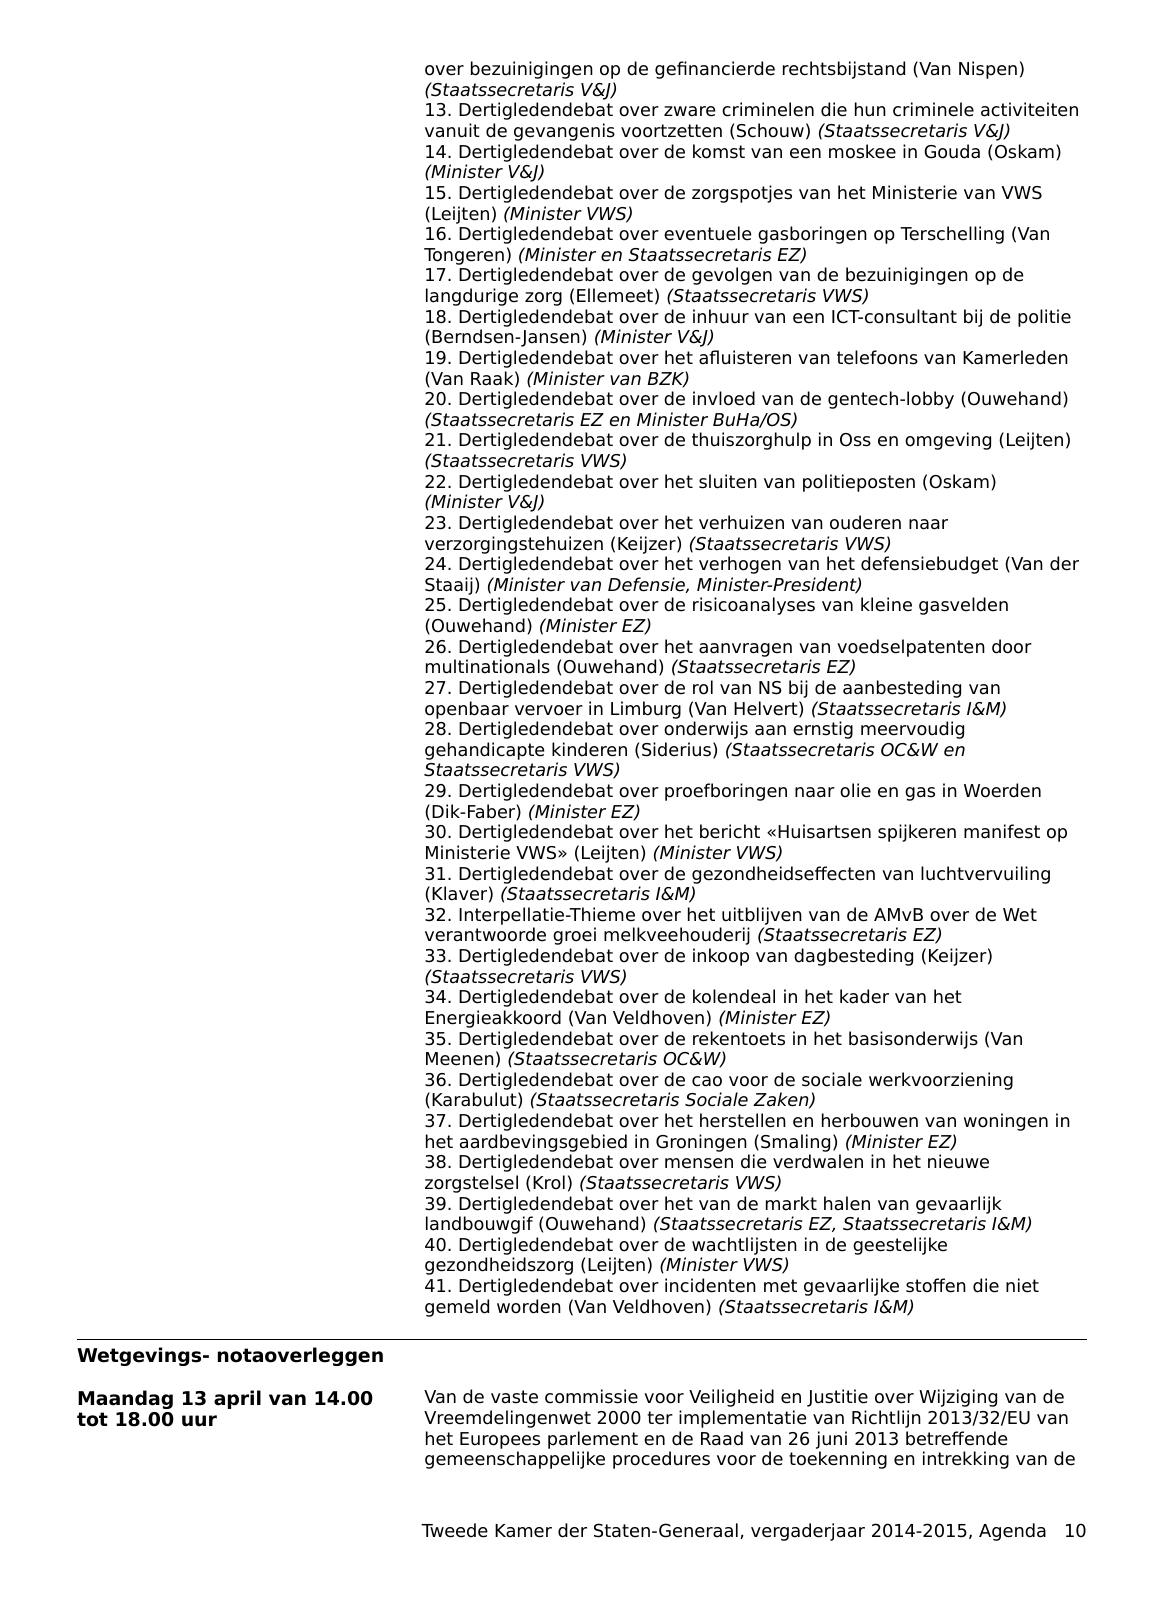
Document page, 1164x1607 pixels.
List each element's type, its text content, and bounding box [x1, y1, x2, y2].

table_cell 22. Dertigledendebat over het sluiten van politieposten (Oskam) (Minister V&J) [418, 472, 1087, 513]
table_cell [401, 389, 418, 430]
table_header [401, 1340, 418, 1367]
table_cell [401, 554, 418, 595]
table_cell [77, 864, 401, 905]
table_cell [401, 472, 418, 513]
table_cell [401, 142, 418, 183]
table_cell over bezuinigingen op de gefinancierde rechtsbijstand (Van Nispen) (Staatssecretaris V&J) [418, 59, 1087, 100]
table_cell [401, 987, 418, 1028]
table_cell [77, 59, 401, 100]
table_cell 28. Dertigledendebat over onderwijs aan ernstig meervoudig gehandicapte kinderen (Siderius) (Staatssecretaris OC&W en Staatssecretaris VWS) [418, 719, 1087, 781]
table_cell [77, 100, 401, 142]
table_cell [77, 1235, 401, 1276]
table_cell [401, 1111, 418, 1152]
table_cell 33. Dertigledendebat over de inkoop van dagbesteding (Keijzer) (Staatssecretaris VWS) [418, 946, 1087, 987]
table_cell [401, 307, 418, 348]
table_cell 25. Dertigledendebat over de risicoanalyses van kleine gasvelden (Ouwehand) (Minister EZ) [418, 595, 1087, 637]
table_cell 34. Dertigledendebat over de kolendeal in het kader van het Energieakkoord (Van Veldhoven) (Minister EZ) [418, 987, 1087, 1028]
table_cell [401, 100, 418, 142]
table_cell 31. Dertigledendebat over de gezondheidseffecten van luchtvervuiling (Klaver) (Staatssecretaris I&M) [418, 864, 1087, 905]
table_cell 13. Dertigledendebat over zware criminelen die hun criminele activiteiten vanuit de gevangenis voortzetten (Schouw) (Staatssecretaris V&J) [418, 100, 1087, 142]
table_cell [401, 1276, 418, 1317]
table_cell [401, 224, 418, 265]
table_cell [77, 224, 401, 265]
table_cell 17. Dertigledendebat over de gevolgen van de bezuinigingen op de langdurige zorg (Ellemeet) (Staatssecretaris VWS) [418, 265, 1087, 307]
table_cell 24. Dertigledendebat over het verhogen van het defensiebudget (Van der Staaij) (Minister van Defensie, Minister-President) [418, 554, 1087, 595]
table_cell 21. Dertigledendebat over de thuiszorghulp in Oss en omgeving (Leijten) (Staatssecretaris VWS) [418, 430, 1087, 472]
table_cell [401, 1070, 418, 1111]
table_cell [77, 1111, 401, 1152]
table_cell [77, 513, 401, 554]
table_cell [401, 595, 418, 637]
table_cell [401, 781, 418, 822]
table_cell [401, 1029, 418, 1070]
table_cell [401, 183, 418, 224]
table_cell [401, 1388, 418, 1470]
table_cell 26. Dertigledendebat over het aanvragen van voedselpatenten door multinationals (Ouwehand) (Staatssecretaris EZ) [418, 637, 1087, 678]
table_cell [77, 265, 401, 307]
table_cell 16. Dertigledendebat over eventuele gasboringen op Terschelling (Van Tongeren) (Minister en Staatssecretaris EZ) [418, 224, 1087, 265]
table_cell [77, 1152, 401, 1193]
table_cell [77, 430, 401, 472]
table_cell [401, 864, 418, 905]
table_cell [401, 905, 418, 946]
table_cell [401, 430, 418, 472]
table_cell 29. Dertigledendebat over proefboringen naar olie en gas in Woerden (Dik-Faber) (Minister EZ) [418, 781, 1087, 822]
table_cell Van de vaste commissie voor Veiligheid en Justitie over Wijziging van de Vreemdelingenwet 2000 ter implementatie van Richtlijn 2013/32/EU van het Europees parlement en de Raad van 26 juni 2013 betreffende gemeenschappelijke procedures voor de toekenning en intrekking van de [418, 1388, 1087, 1470]
table_cell [77, 1070, 401, 1111]
table_cell 23. Dertigledendebat over het verhuizen van ouderen naar verzorgingstehuizen (Keijzer) (Staatssecretaris VWS) [418, 513, 1087, 554]
table_cell [401, 1235, 418, 1276]
table_cell [77, 142, 401, 183]
table_cell [77, 781, 401, 822]
table_cell [77, 472, 401, 513]
table_cell [401, 822, 418, 863]
table_cell [77, 1029, 401, 1070]
table_cell [77, 1276, 401, 1317]
table_cell 39. Dertigledendebat over het van de markt halen van gevaarlijk landbouwgif (Ouwehand) (Staatssecretaris EZ, Staatssecretaris I&M) [418, 1194, 1087, 1235]
table_cell [401, 1194, 418, 1235]
table_cell 38. Dertigledendebat over mensen die verdwalen in het nieuwe zorgstelsel (Krol) (Staatssecretaris VWS) [418, 1152, 1087, 1193]
table_cell [77, 183, 401, 224]
table_cell [401, 719, 418, 781]
table_cell [77, 719, 401, 781]
table_cell [77, 822, 401, 863]
table_cell [401, 513, 418, 554]
table_cell [77, 637, 401, 678]
table_cell 20. Dertigledendebat over de invloed van de gentech-lobby (Ouwehand) (Staatssecretaris EZ en Minister BuHa/OS) [418, 389, 1087, 430]
table_cell [77, 307, 401, 348]
table_cell [401, 946, 418, 987]
table_header Wetgevings- notaoverleggen [77, 1340, 401, 1367]
table_cell [401, 1367, 418, 1387]
table_cell [401, 59, 418, 100]
table_cell [77, 987, 401, 1028]
table_cell 18. Dertigledendebat over de inhuur van een ICT-consultant bij de politie (Berndsen-Jansen) (Minister V&J) [418, 307, 1087, 348]
table_cell 27. Dertigledendebat over de rol van NS bij de aanbesteding van openbaar vervoer in Limburg (Van Helvert) (Staatssecretaris I&M) [418, 678, 1087, 719]
table_cell [77, 554, 401, 595]
table_cell [401, 265, 418, 307]
table_cell [401, 348, 418, 389]
table_cell 41. Dertigledendebat over incidenten met gevaarlijke stoffen die niet gemeld worden (Van Veldhoven) (Staatssecretaris I&M) [418, 1276, 1087, 1317]
table_cell [418, 1367, 1087, 1387]
table_cell 15. Dertigledendebat over de zorgspotjes van het Ministerie van VWS (Leijten) (Minister VWS) [418, 183, 1087, 224]
table_cell [401, 678, 418, 719]
table_cell [77, 1194, 401, 1235]
table_cell 30. Dertigledendebat over het bericht «Huisartsen spijkeren manifest op Ministerie VWS» (Leijten) (Minister VWS) [418, 822, 1087, 863]
table_cell 14. Dertigledendebat over de komst van een moskee in Gouda (Oskam) (Minister V&J) [418, 142, 1087, 183]
table_cell [401, 1152, 418, 1193]
table_cell [401, 637, 418, 678]
table_cell [77, 946, 401, 987]
table_header [418, 1340, 1087, 1367]
table_cell [77, 678, 401, 719]
table_cell 40. Dertigledendebat over de wachtlijsten in de geestelijke gezondheidszorg (Leijten) (Minister VWS) [418, 1235, 1087, 1276]
table_cell [77, 389, 401, 430]
table_cell [77, 1367, 401, 1387]
table_cell Maandag 13 april van 14.00 tot 18.00 uur [77, 1388, 401, 1470]
table_cell 19. Dertigledendebat over het afluisteren van telefoons van Kamerleden (Van Raak) (Minister van BZK) [418, 348, 1087, 389]
table_cell [77, 348, 401, 389]
table_cell 36. Dertigledendebat over de cao voor de sociale werkvoorziening (Karabulut) (Staatssecretaris Sociale Zaken) [418, 1070, 1087, 1111]
table_cell 35. Dertigledendebat over de rekentoets in het basisonderwijs (Van Meenen) (Staatssecretaris OC&W) [418, 1029, 1087, 1070]
table_cell [77, 595, 401, 637]
table_cell [77, 905, 401, 946]
table_cell 32. Interpellatie-Thieme over het uitblijven van de AMvB over de Wet verantwoorde groei melkveehouderij (Staatssecretaris EZ) [418, 905, 1087, 946]
table_cell 37. Dertigledendebat over het herstellen en herbouwen van woningen in het aardbevingsgebied in Groningen (Smaling) (Minister EZ) [418, 1111, 1087, 1152]
